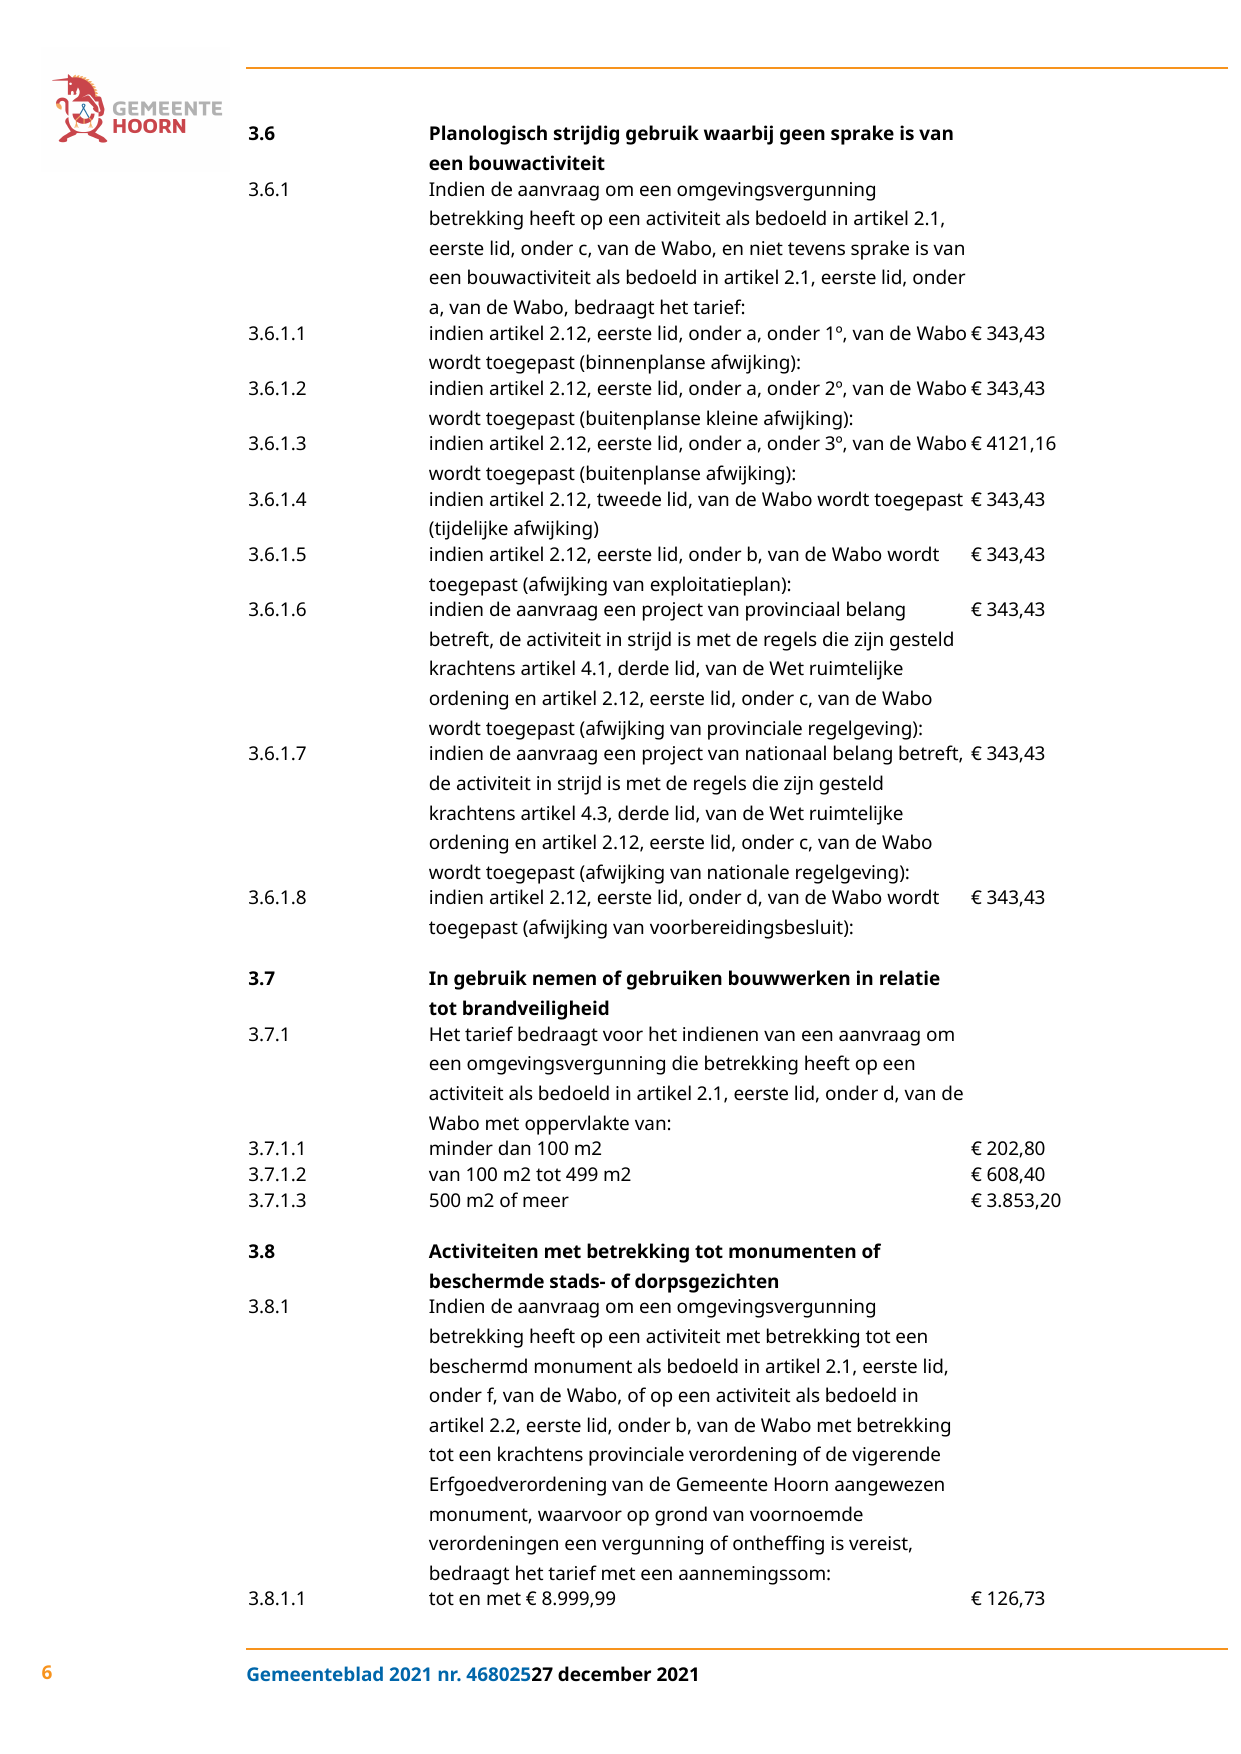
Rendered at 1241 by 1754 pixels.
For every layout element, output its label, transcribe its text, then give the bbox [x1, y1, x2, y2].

table_cell 3.6.1.4 [248, 486, 429, 541]
table_cell Planologisch strijdig gebruik waarbij geen sprake is van een bouwactiviteit [429, 121, 971, 176]
table_cell indien artikel 2.12, eerste lid, onder d, van de Wabo wordt toegepast (afwijking van voorbereidingsbesluit): [429, 885, 971, 940]
table_cell [429, 1213, 971, 1238]
table_cell indien artikel 2.12, tweede lid, van de Wabo wordt toegepast (tijdelijke afwijking) [429, 486, 971, 541]
table_cell indien de aanvraag een project van provinciaal belang betreft, de activiteit in strijd is met de regels die zijn gesteld krachtens artikel 4.1, derde lid, van de Wet ruimtelijke ordening en artikel 2.12, eerste lid, onder c, van de Wabo wordt toegepast (afwijking van provinciale regelgeving): [429, 596, 971, 741]
table_cell [248, 940, 429, 966]
table_cell € 343,43 [971, 486, 1152, 541]
table_cell € 343,43 [971, 885, 1152, 940]
table_cell indien artikel 2.12, eerste lid, onder a, onder 2º, van de Wabo wordt toegepast (buitenplanse kleine afwijking): [429, 375, 971, 431]
table_cell [971, 95, 1152, 121]
picture [41, 47, 231, 172]
table_cell 3.7.1.3 [248, 1187, 429, 1213]
table_cell Activiteiten met betrekking tot monumenten of beschermde stads- of dorpsgezichten [429, 1238, 971, 1294]
table_cell [248, 1213, 429, 1238]
table_cell 3.6.1.3 [248, 431, 429, 486]
table_cell 3.8 [248, 1238, 429, 1294]
table_cell In gebruik nemen of gebruiken bouwwerken in relatie tot brandveiligheid [429, 966, 971, 1021]
table_cell 500 m2 of meer [429, 1187, 971, 1213]
table_cell [971, 1213, 1152, 1238]
table_cell € 343,43 [971, 741, 1152, 884]
table_cell 3.6.1.2 [248, 375, 429, 431]
table_cell Indien de aanvraag om een omgevingsvergunning betrekking heeft op een activiteit met betrekking tot een beschermd monument als bedoeld in artikel 2.1, eerste lid, onder f, van de Wabo, of op een activiteit als bedoeld in artikel 2.2, eerste lid, onder b, van de Wabo met betrekking tot een krachtens provinciale verordening of de vigerende Erfgoedverordening van de Gemeente Hoorn aangewezen monument, waarvoor op grond van voornoemde verordeningen een vergunning of ontheffing is vereist, bedraagt het tarief met een aannemingssom: [429, 1294, 971, 1586]
table_cell [971, 1238, 1152, 1294]
table_cell [971, 176, 1152, 320]
table_cell Indien de aanvraag om een omgevingsvergunning betrekking heeft op een activiteit als bedoeld in artikel 2.1, eerste lid, onder c, van de Wabo, en niet tevens sprake is van een bouwactiviteit als bedoeld in artikel 2.1, eerste lid, onder a, van de Wabo, bedraagt het tarief: [429, 176, 971, 320]
table_cell 3.6.1.7 [248, 741, 429, 884]
table_cell [971, 1021, 1152, 1135]
table_cell € 343,43 [971, 320, 1152, 375]
table_cell [971, 121, 1152, 176]
table_cell tot en met € 8.999,99 [429, 1586, 971, 1611]
table_cell € 608,40 [971, 1161, 1152, 1187]
table_cell [971, 1294, 1152, 1586]
table_cell indien artikel 2.12, eerste lid, onder a, onder 3º, van de Wabo wordt toegepast (buitenplanse afwijking): [429, 431, 971, 486]
table_cell 3.8.1 [248, 1294, 429, 1586]
table_cell € 202,80 [971, 1135, 1152, 1161]
table_cell 3.7 [248, 966, 429, 1021]
table_cell € 343,43 [971, 375, 1152, 431]
table_cell € 126,73 [971, 1586, 1152, 1611]
table_cell 3.6.1.8 [248, 885, 429, 940]
table_cell indien artikel 2.12, eerste lid, onder b, van de Wabo wordt toegepast (afwijking van exploitatieplan): [429, 541, 971, 596]
table_cell [248, 95, 429, 121]
table_cell Het tarief bedraagt voor het indienen van een aanvraag om een omgevingsvergunning die betrekking heeft op een activiteit als bedoeld in artikel 2.1, eerste lid, onder d, van de Wabo met oppervlakte van: [429, 1021, 971, 1135]
table_cell 3.7.1.2 [248, 1161, 429, 1187]
table_cell 3.6.1 [248, 176, 429, 320]
table_cell minder dan 100 m2 [429, 1135, 971, 1161]
table_cell 3.6.1.5 [248, 541, 429, 596]
table_cell 3.7.1.1 [248, 1135, 429, 1161]
table_cell [429, 940, 971, 966]
table_cell € 343,43 [971, 596, 1152, 741]
table_cell van 100 m2 tot 499 m2 [429, 1161, 971, 1187]
table_cell € 4121,16 [971, 431, 1152, 486]
table_cell € 343,43 [971, 541, 1152, 596]
table_cell indien artikel 2.12, eerste lid, onder a, onder 1º, van de Wabo wordt toegepast (binnenplanse afwijking): [429, 320, 971, 375]
table_cell 3.6 [248, 121, 429, 176]
table_cell 3.8.1.1 [248, 1586, 429, 1611]
table_cell [971, 940, 1152, 966]
table_cell 3.7.1 [248, 1021, 429, 1135]
table_cell 3.6.1.1 [248, 320, 429, 375]
table_cell € 3.853,20 [971, 1187, 1152, 1213]
table_cell 3.6.1.6 [248, 596, 429, 741]
table_cell [971, 966, 1152, 1021]
table_cell indien de aanvraag een project van nationaal belang betreft, de activiteit in strijd is met de regels die zijn gesteld krachtens artikel 4.3, derde lid, van de Wet ruimtelijke ordening en artikel 2.12, eerste lid, onder c, van de Wabo wordt toegepast (afwijking van nationale regelgeving): [429, 741, 971, 884]
table_cell [429, 95, 971, 121]
